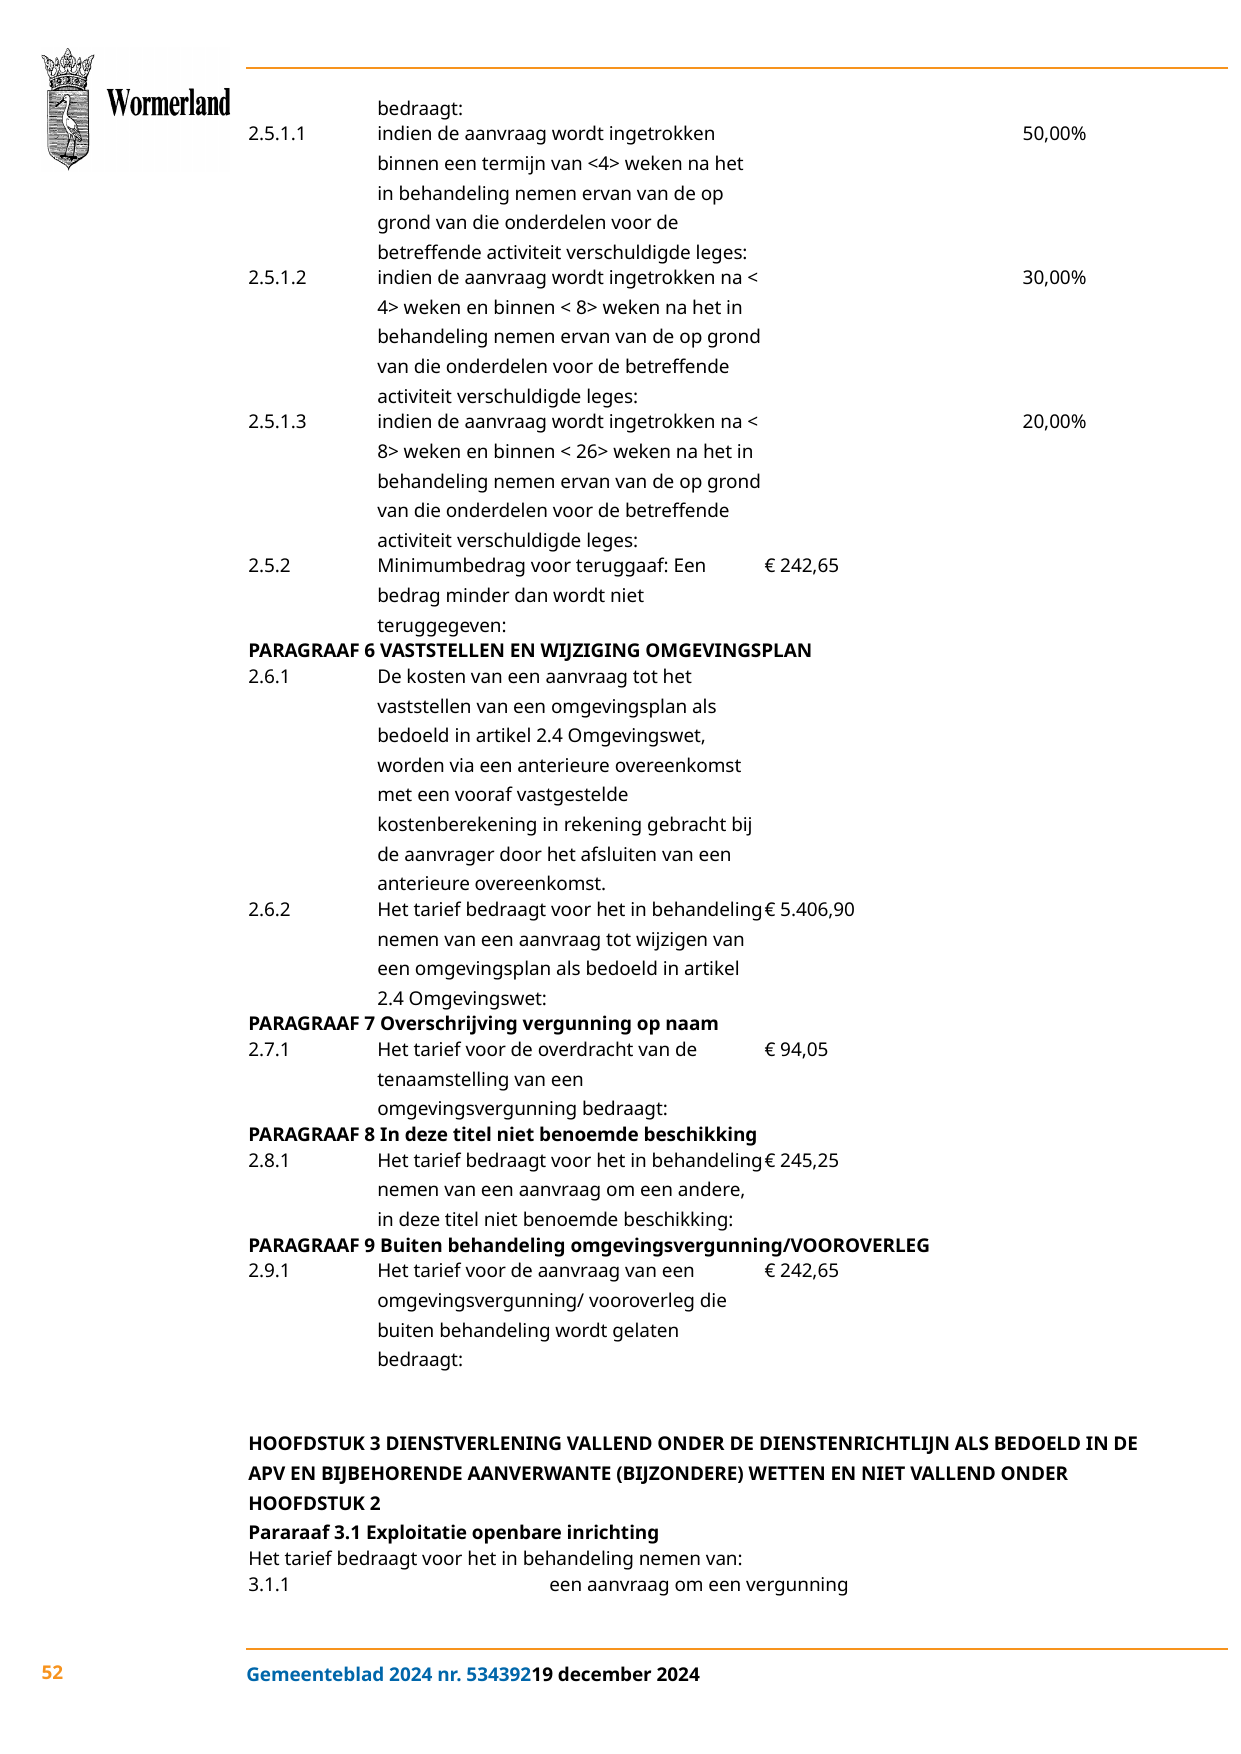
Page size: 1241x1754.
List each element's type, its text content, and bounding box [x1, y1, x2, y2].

table_cell Het tarief voor de overdracht van de tenaamstelling van een omgevingsvergunning bedraagt: [377, 1036, 764, 1121]
table_cell 2.6.1 [248, 663, 377, 896]
table_cell [1023, 1258, 1152, 1372]
table_cell 2.8.1 [248, 1147, 377, 1232]
text HOOFDSTUK 3 DIENSTVERLENING VALLEND ONDER DE DIENSTENRICHTLIJN ALS BEDOELD IN DE APV EN BIJBEHORENDE AANVERWANTE (BIJZONDERE) WETTEN EN NIET VALLEND ONDER HOOFDSTUK 2 [248, 1431, 1152, 1516]
table_cell Het tarief bedraagt voor het in behandeling nemen van een aanvraag tot wijzigen van een omgevingsplan als bedoeld in artikel 2.4 Omgevingswet: [377, 896, 764, 1011]
table_cell [1023, 1036, 1152, 1121]
table_cell [850, 1571, 1152, 1597]
table_cell [764, 265, 1022, 409]
table_cell [764, 1372, 893, 1398]
table_cell 2.5.1.3 [248, 409, 377, 553]
table_cell bedraagt: [377, 95, 764, 121]
table_cell [248, 1372, 377, 1398]
table_cell PARAGRAAF 8 In deze titel niet benoemde beschikking [248, 1121, 1152, 1147]
table_cell 50,00% [1023, 121, 1152, 264]
table_cell 2.6.2 [248, 896, 377, 1011]
table_cell Het tarief voor de aanvraag van een omgevingsvergunning/ vooroverleg die buiten behandeling wordt gelaten bedraagt: [377, 1258, 764, 1372]
table_cell 3.1.1 [248, 1571, 549, 1597]
table_cell € 245,25 [764, 1147, 1022, 1232]
table_cell € 5.406,90 [764, 896, 1022, 1011]
table_cell Het tarief bedraagt voor het in behandeling nemen van: [248, 1545, 1152, 1571]
table_cell [1023, 1147, 1152, 1232]
table_cell € 242,65 [764, 553, 1022, 638]
table_cell [1023, 663, 1152, 896]
table_header Pararaaf 3.1 Exploitatie openbare inrichting [248, 1520, 1152, 1545]
table_cell 2.5.2 [248, 553, 377, 638]
table_cell PARAGRAAF 9 Buiten behandeling omgevingsvergunning/VOOROVERLEG [248, 1232, 1152, 1258]
table_cell indien de aanvraag wordt ingetrokken na < 8> weken en binnen < 26> weken na het in behandeling nemen ervan van de op grond van die onderdelen voor de betreffende activiteit verschuldigde leges: [377, 409, 764, 553]
table_cell € 94,05 [764, 1036, 1022, 1121]
table_cell Het tarief bedraagt voor het in behandeling nemen van een aanvraag om een andere, in deze titel niet benoemde beschikking: [377, 1147, 764, 1232]
table_cell 2.5.1.1 [248, 121, 377, 264]
table_cell [764, 121, 1022, 264]
table_cell 30,00% [1023, 265, 1152, 409]
table_cell 20,00% [1023, 409, 1152, 553]
table_cell indien de aanvraag wordt ingetrokken na < 4> weken en binnen < 8> weken na het in behandeling nemen ervan van de op grond van die onderdelen voor de betreffende activiteit verschuldigde leges: [377, 265, 764, 409]
table_cell [1023, 553, 1152, 638]
table_cell [894, 1372, 1022, 1398]
table_cell [764, 95, 1022, 121]
table_cell indien de aanvraag wordt ingetrokken binnen een termijn van <4> weken na het in behandeling nemen ervan van de op grond van die onderdelen voor de betreffende activiteit verschuldigde leges: [377, 121, 764, 264]
table_cell 2.7.1 [248, 1036, 377, 1121]
table_cell 2.9.1 [248, 1258, 377, 1372]
table_cell [1023, 1372, 1152, 1398]
table_cell € 242,65 [764, 1258, 1022, 1372]
table_cell De kosten van een aanvraag tot het vaststellen van een omgevingsplan als bedoeld in artikel 2.4 Omgevingswet, worden via een anterieure overeenkomst met een vooraf vastgestelde kostenberekening in rekening gebracht bij de aanvrager door het afsluiten van een anterieure overeenkomst. [377, 663, 764, 896]
table_cell PARAGRAAF 7 Overschrijving vergunning op naam [248, 1011, 1152, 1036]
table_cell [635, 1372, 764, 1398]
table_cell Minimumbedrag voor teruggaaf: Een bedrag minder dan wordt niet teruggegeven: [377, 553, 764, 638]
table_cell [377, 1372, 506, 1398]
table_cell PARAGRAAF 6 VASTSTELLEN EN WIJZIGING OMGEVINGSPLAN [248, 638, 1152, 663]
table_cell 2.5.1.2 [248, 265, 377, 409]
table_cell [764, 409, 1022, 553]
table_cell [764, 663, 1022, 896]
table_cell een aanvraag om een vergunning [549, 1571, 850, 1597]
table_cell [1023, 896, 1152, 1011]
table_cell [248, 95, 377, 121]
table_cell [506, 1372, 635, 1398]
picture [41, 47, 231, 172]
table_cell [1023, 95, 1152, 121]
